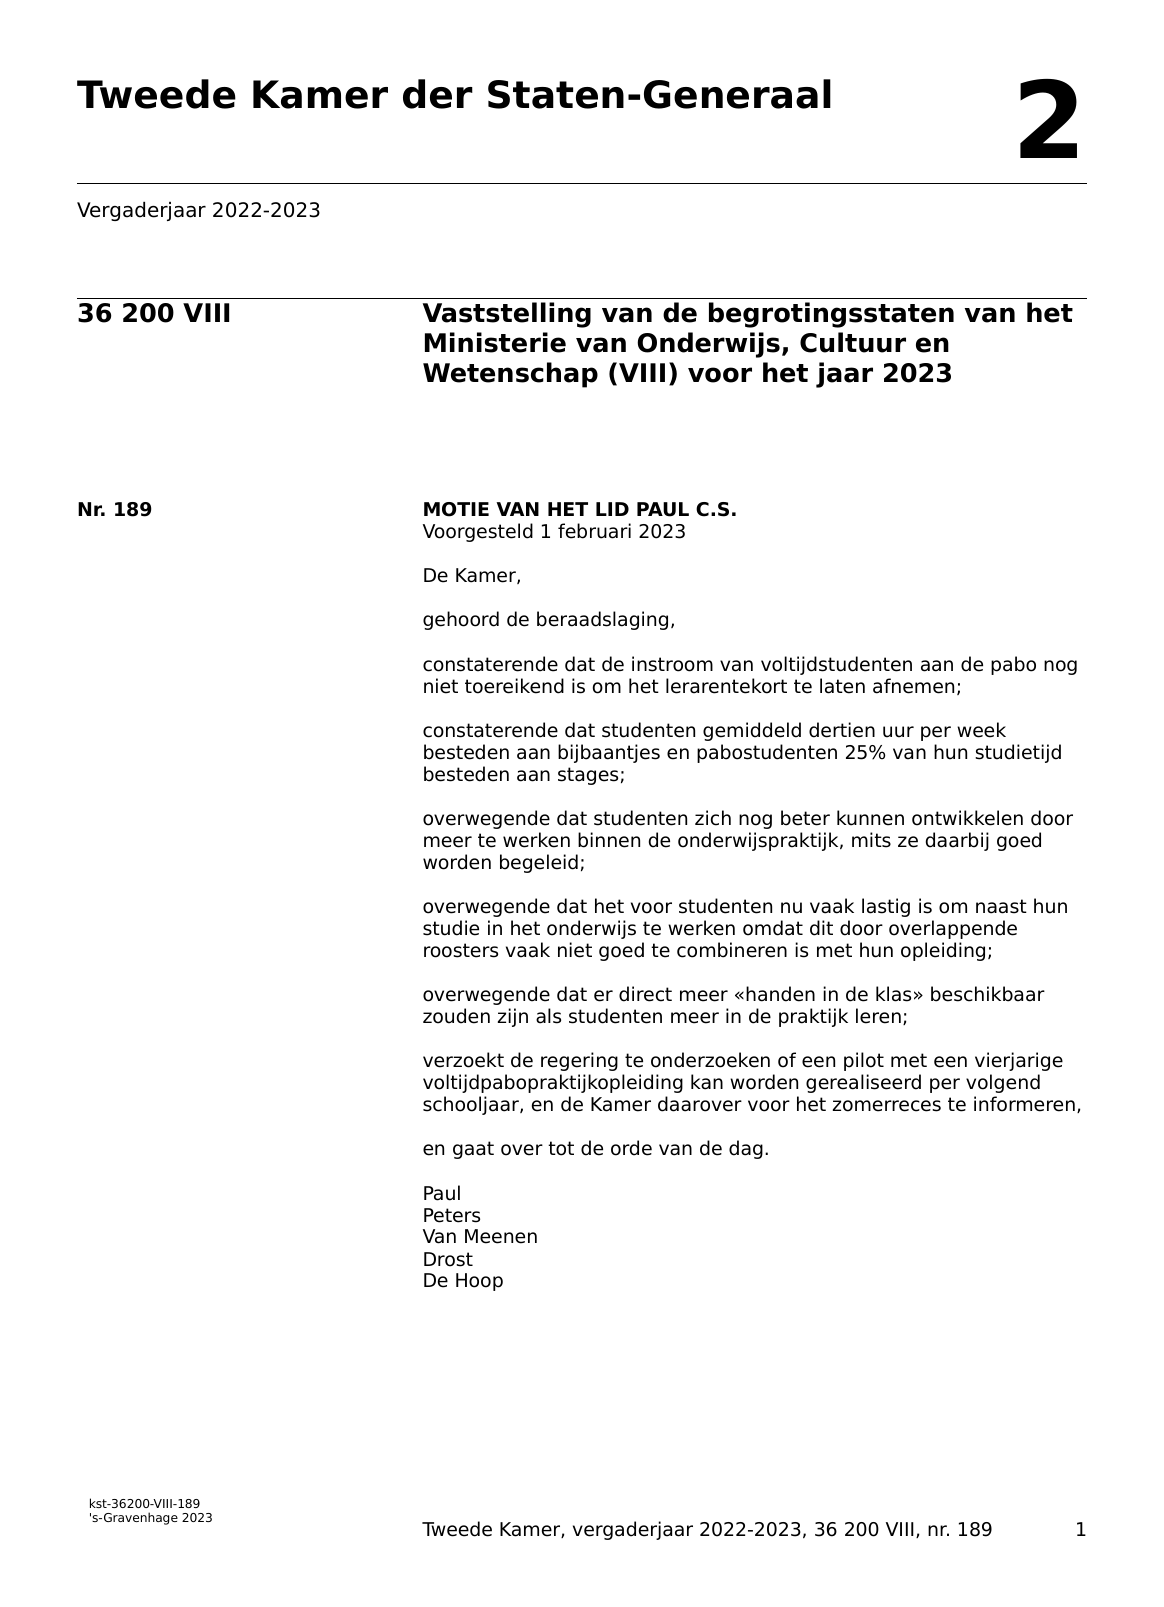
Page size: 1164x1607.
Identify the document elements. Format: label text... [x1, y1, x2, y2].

text overwegende dat er direct meer «handen in de klas» beschikbaar zouden zijn als studenten meer in de praktijk leren; [422, 984, 1087, 1028]
text verzoekt de regering te onderzoeken of een pilot met een vierjarige voltijdpabopraktijkopleiding kan worden gerealiseerd per volgend schooljaar, en de Kamer daarover voor het zomerreces te informeren, [422, 1050, 1087, 1116]
table_header 2 [886, 59, 1087, 183]
text De Hoop [422, 1270, 1087, 1292]
text De Kamer, [422, 565, 1087, 587]
text 's-Gravenhage 2023 [88, 1511, 323, 1525]
text overwegende dat studenten zich nog beter kunnen ontwikkelen door meer te werken binnen de onderwijspraktijk, mits ze daarbij goed worden begeleid; [422, 808, 1087, 874]
text Peters [422, 1204, 1087, 1226]
text kst-36200-VIII-189 [88, 1497, 323, 1511]
subtitle 36 200 VIII Vaststelling van de begrotingsstaten van het Ministerie van Onderwijs, Cultuur en Wetenschap (VIII) voor het jaar 2023 [77, 299, 1087, 388]
text Paul [422, 1182, 1087, 1204]
text en gaat over tot de orde van de dag. [422, 1138, 1087, 1160]
text constaterende dat de instroom van voltijdstudenten aan de pabo nog niet toereikend is om het lerarentekort te laten afnemen; [422, 653, 1087, 697]
text overwegende dat het voor studenten nu vaak lastig is om naast hun studie in het onderwijs te werken omdat dit door overlappende roosters vaak niet goed te combineren is met hun opleiding; [422, 896, 1087, 962]
table_cell Vergaderjaar 2022-2023 [77, 184, 1087, 298]
text Voorgesteld 1 februari 2023 [422, 521, 1087, 543]
text gehoord de beraadslaging, [422, 609, 1087, 631]
subtitle Nr. 189 MOTIE VAN HET LID PAUL C.S. [77, 499, 1087, 521]
text Van Meenen [422, 1226, 1087, 1248]
text Drost [422, 1248, 1087, 1270]
table_header Tweede Kamer der Staten-Generaal [77, 59, 886, 183]
text constaterende dat studenten gemiddeld dertien uur per week besteden aan bijbaantjes en pabostudenten 25% van hun studietijd besteden aan stages; [422, 720, 1087, 786]
